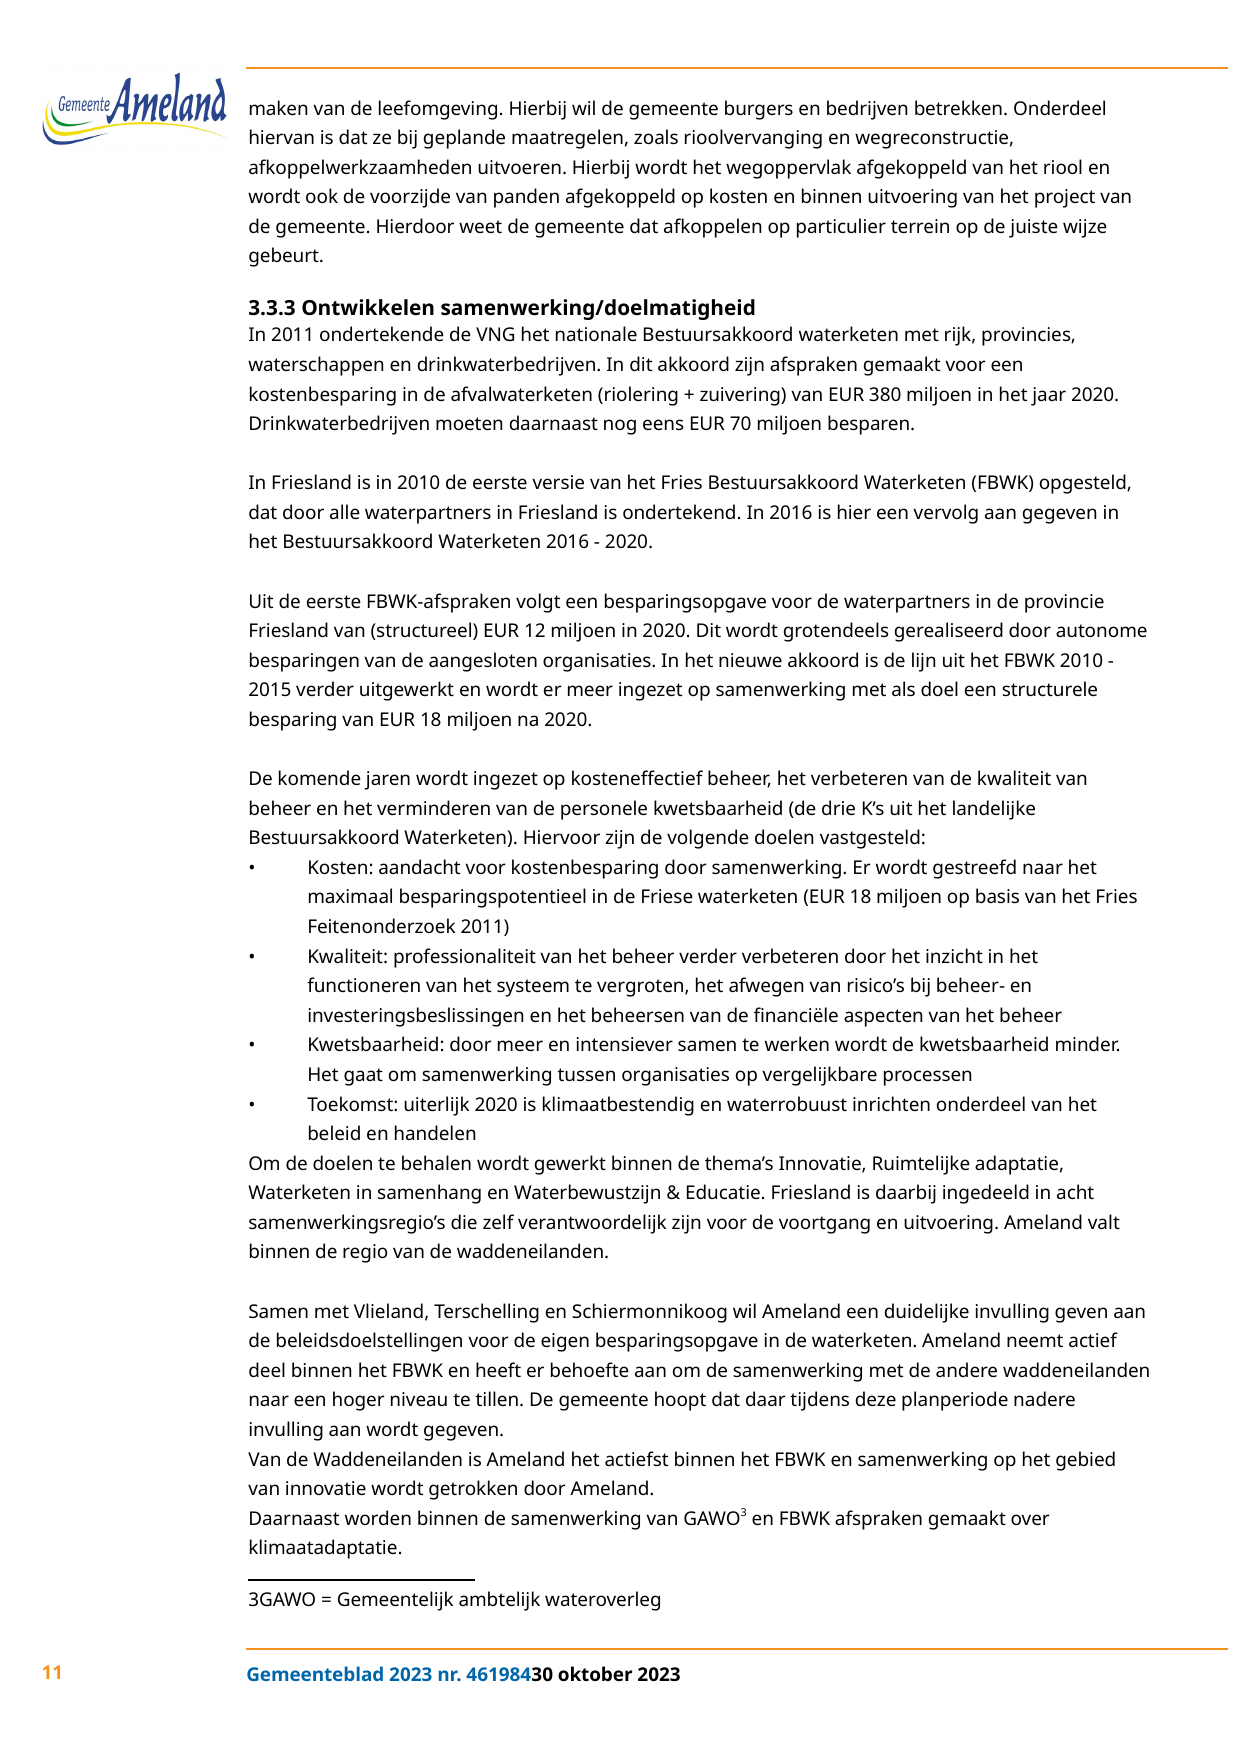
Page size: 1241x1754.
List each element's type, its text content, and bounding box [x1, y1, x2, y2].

text Daarnaast worden binnen de samenwerking van GAWO en FBWK afspraken gemaakt over klimaatadaptatie. [248, 1505, 1152, 1560]
list Toekomst: uiterlijk 2020 is klimaatbestendig en waterrobuust inrichten onderdeel van het beleid en handelen [248, 1091, 1152, 1146]
text Samen met Vlieland, Terschelling en Schiermonnikoog wil Ameland een duidelijke invulling geven aan de beleidsdoelstellingen voor de eigen besparingsopgave in de waterketen. Ameland neemt actief deel binnen het FBWK en heeft er behoefte aan om de samenwerking met de andere waddeneilanden naar een hoger niveau te tillen. De gemeente hoopt dat daar tijdens deze planperiode nadere invulling aan wordt gegeven. [248, 1298, 1152, 1442]
text Om de doelen te behalen wordt gewerkt binnen de thema’s Innovatie, Ruimtelijke adaptatie, Waterketen in samenhang en Waterbewustzijn & Educatie. Friesland is daarbij ingedeeld in acht samenwerkingsregio’s die zelf verantwoordelijk zijn voor de voortgang en uitvoering. Ameland valt binnen de regio van de waddeneilanden. [248, 1150, 1152, 1264]
list Kosten: aandacht voor kostenbesparing door samenwerking. Er wordt gestreefd naar het maximaal besparingspotentieel in de Friese waterketen (EUR 18 miljoen op basis van het Fries Feitenonderzoek 2011) [248, 854, 1152, 939]
text Van de Waddeneilanden is Ameland het actiefst binnen het FBWK en samenwerking op het gebied van innovatie wordt getrokken door Ameland. [248, 1446, 1152, 1501]
picture [41, 47, 231, 172]
list Kwaliteit: professionaliteit van het beheer verder verbeteren door het inzicht in het functioneren van het systeem te vergroten, het afwegen van risico’s bij beheer- en investeringsbeslissingen en het beheersen van de financiële aspecten van het beheer [248, 943, 1152, 1028]
text 3.3.3 Ontwikkelen samenwerking/doelmatigheid [248, 293, 1152, 322]
text GAWO = Gemeentelijk ambtelijk wateroverleg [248, 1586, 1152, 1612]
text Uit de eerste FBWK-afspraken volgt een besparingsopgave voor de waterpartners in de provincie Friesland van (structureel) EUR 12 miljoen in 2020. Dit wordt grotendeels gerealiseerd door autonome besparingen van de aangesloten organisaties. In het nieuwe akkoord is de lijn uit het FBWK 2010 - 2015 verder uitgewerkt en wordt er meer ingezet op samenwerking met als doel een structurele besparing van EUR 18 miljoen na 2020. [248, 588, 1152, 732]
text In 2011 ondertekende de VNG het nationale Bestuursakkoord waterketen met rijk, provincies, waterschappen en drinkwaterbedrijven. In dit akkoord zijn afspraken gemaakt voor een kostenbesparing in de afvalwaterketen (riolering + zuivering) van EUR 380 miljoen in het jaar 2020. Drinkwaterbedrijven moeten daarnaast nog eens EUR 70 miljoen besparen. [248, 322, 1152, 436]
text maken van de leefomgeving. Hierbij wil de gemeente burgers en bedrijven betrekken. Onderdeel hiervan is dat ze bij geplande maatregelen, zoals rioolvervanging en wegreconstructie, afkoppelwerkzaamheden uitvoeren. Hierbij wordt het wegoppervlak afgekoppeld van het riool en wordt ook de voorzijde van panden afgekoppeld op kosten en binnen uitvoering van het project van de gemeente. Hierdoor weet de gemeente dat afkoppelen op particulier terrein op de juiste wijze gebeurt. [248, 95, 1152, 268]
text De komende jaren wordt ingezet op kosteneffectief beheer, het verbeteren van de kwaliteit van beheer en het verminderen van de personele kwetsbaarheid (de drie K’s uit het landelijke Bestuursakkoord Waterketen). Hiervoor zijn de volgende doelen vastgesteld: [248, 765, 1152, 850]
list Kwetsbaarheid: door meer en intensiever samen te werken wordt de kwetsbaarheid minder. Het gaat om samenwerking tussen organisaties op vergelijkbare processen [248, 1032, 1152, 1087]
text In Friesland is in 2010 de eerste versie van het Fries Bestuursakkoord Waterketen (FBWK) opgesteld, dat door alle waterpartners in Friesland is ondertekend. In 2016 is hier een vervolg aan gegeven in het Bestuursakkoord Waterketen 2016 - 2020. [248, 469, 1152, 554]
